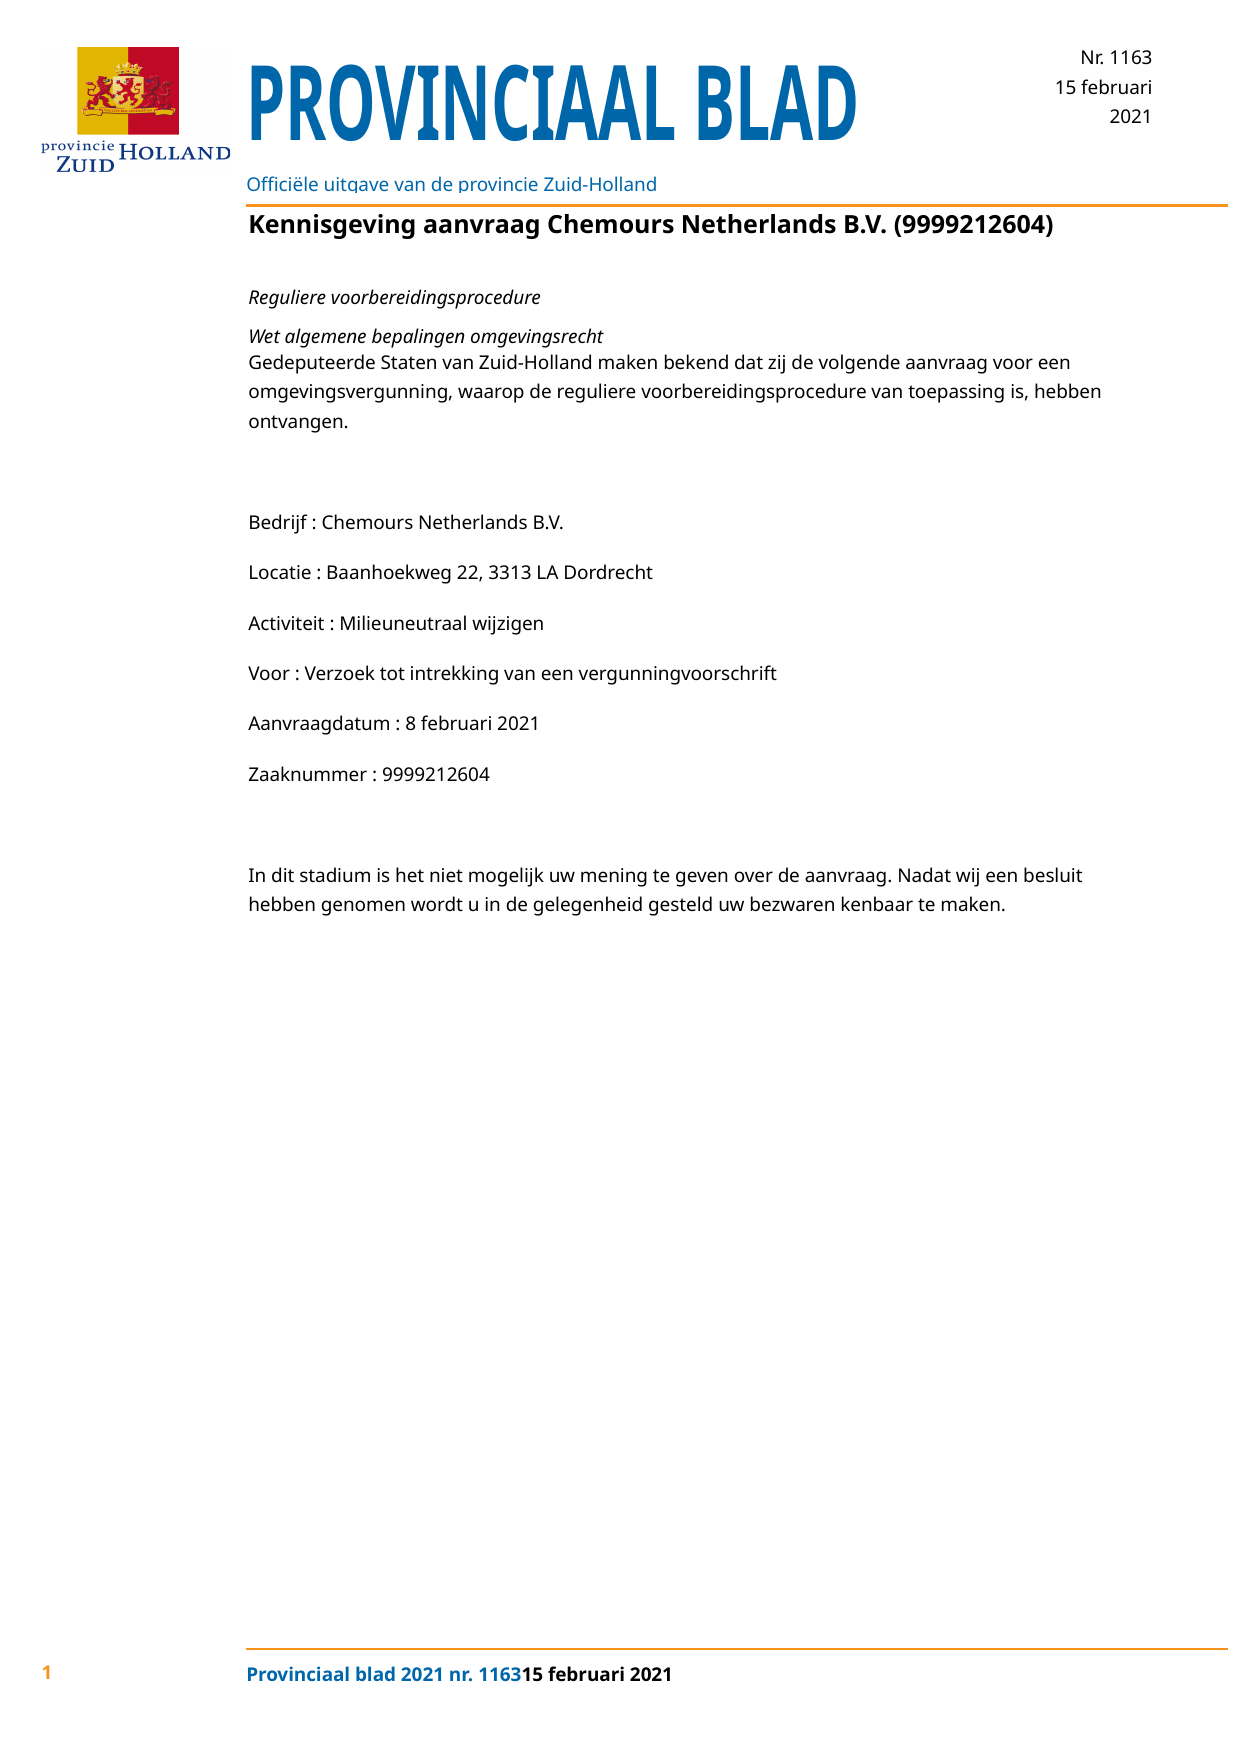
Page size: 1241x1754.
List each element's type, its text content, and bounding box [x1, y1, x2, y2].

text Kennisgeving aanvraag Chemours Netherlands B.V. (9999212604) [248, 207, 1152, 241]
text Wet algemene bepalingen omgevingsrecht [248, 323, 1152, 349]
text Aanvraagdatum : 8 februari 2021 [248, 711, 1152, 736]
text Activiteit : Milieuneutraal wijzigen [248, 610, 1152, 635]
picture [41, 47, 231, 172]
text Reguliere voorbereidingsprocedure [248, 284, 1152, 309]
text In dit stadium is het niet mogelijk uw mening te geven over de aanvraag. Nadat wij een besluit hebben genomen wordt u in de gelegenheid gesteld uw bezwaren kenbaar te maken. [248, 862, 1152, 917]
text Locatie : Baanhoekweg 22, 3313 LA Dordrecht [248, 559, 1152, 585]
text Gedeputeerde Staten van Zuid-Holland maken bekend dat zij de volgende aanvraag voor een omgevingsvergunning, waarop de reguliere voorbereidingsprocedure van toepassing is, hebben ontvangen. [248, 349, 1152, 434]
text Voor : Verzoek tot intrekking van een vergunningvoorschrift [248, 660, 1152, 686]
text Bedrijf : Chemours Netherlands B.V. [248, 509, 1152, 534]
text Zaaknummer : 9999212604 [248, 761, 1152, 787]
